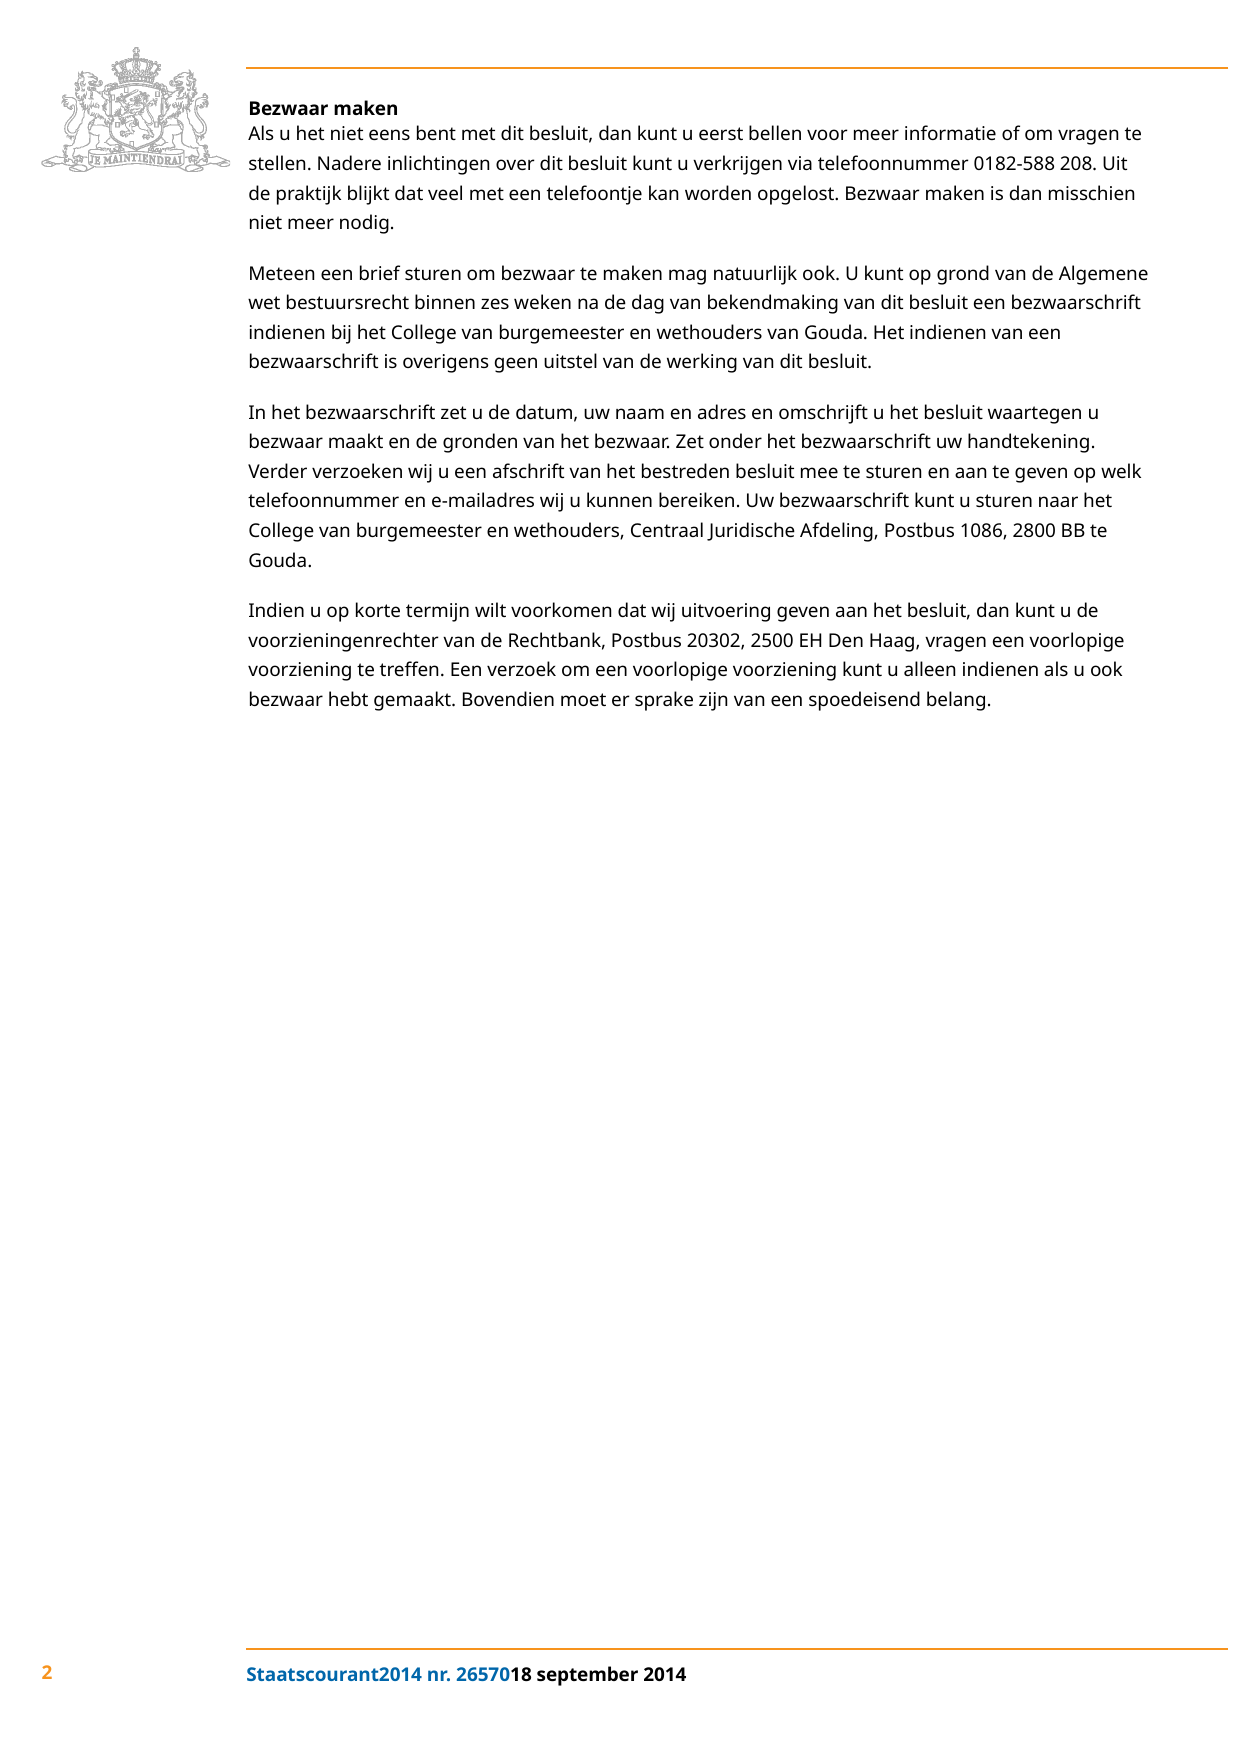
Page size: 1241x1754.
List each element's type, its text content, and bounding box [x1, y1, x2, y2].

text Als u het niet eens bent met dit besluit, dan kunt u eerst bellen voor meer informatie of om vragen te stellen. Nadere inlichtingen over dit besluit kunt u verkrijgen via telefoonnummer 0182-588 208. Uit de praktijk blijkt dat veel met een telefoontje kan worden opgelost. Bezwaar maken is dan misschien niet meer nodig. [248, 121, 1152, 235]
picture [41, 47, 231, 172]
text Meteen een brief sturen om bezwaar te maken mag natuurlijk ook. U kunt op grond van de Algemene wet bestuursrecht binnen zes weken na de dag van bekendmaking van dit besluit een bezwaarschrift indienen bij het College van burgemeester en wethouders van Gouda. Het indienen van een bezwaarschrift is overigens geen uitstel van de werking van dit besluit. [248, 260, 1152, 374]
text Indien u op korte termijn wilt voorkomen dat wij uitvoering geven aan het besluit, dan kunt u de voorzieningenrechter van de Rechtbank, Postbus 20302, 2500 EH Den Haag, vragen een voorlopige voorziening te treffen. Een verzoek om een voorlopige voorziening kunt u alleen indienen als u ook bezwaar hebt gemaakt. Bovendien moet er sprake zijn van een spoedeisend belang. [248, 597, 1152, 712]
text In het bezwaarschrift zet u de datum, uw naam en adres en omschrijft u het besluit waartegen u bezwaar maakt en de gronden van het bezwaar. Zet onder het bezwaarschrift uw handtekening. Verder verzoeken wij u een afschrift van het bestreden besluit mee te sturen en aan te geven op welk telefoonnummer en e-mailadres wij u kunnen bereiken. Uw bezwaarschrift kunt u sturen naar het College van burgemeester en wethouders, Centraal Juridische Afdeling, Postbus 1086, 2800 BB te Gouda. [248, 399, 1152, 572]
text Bezwaar maken [248, 95, 1152, 121]
